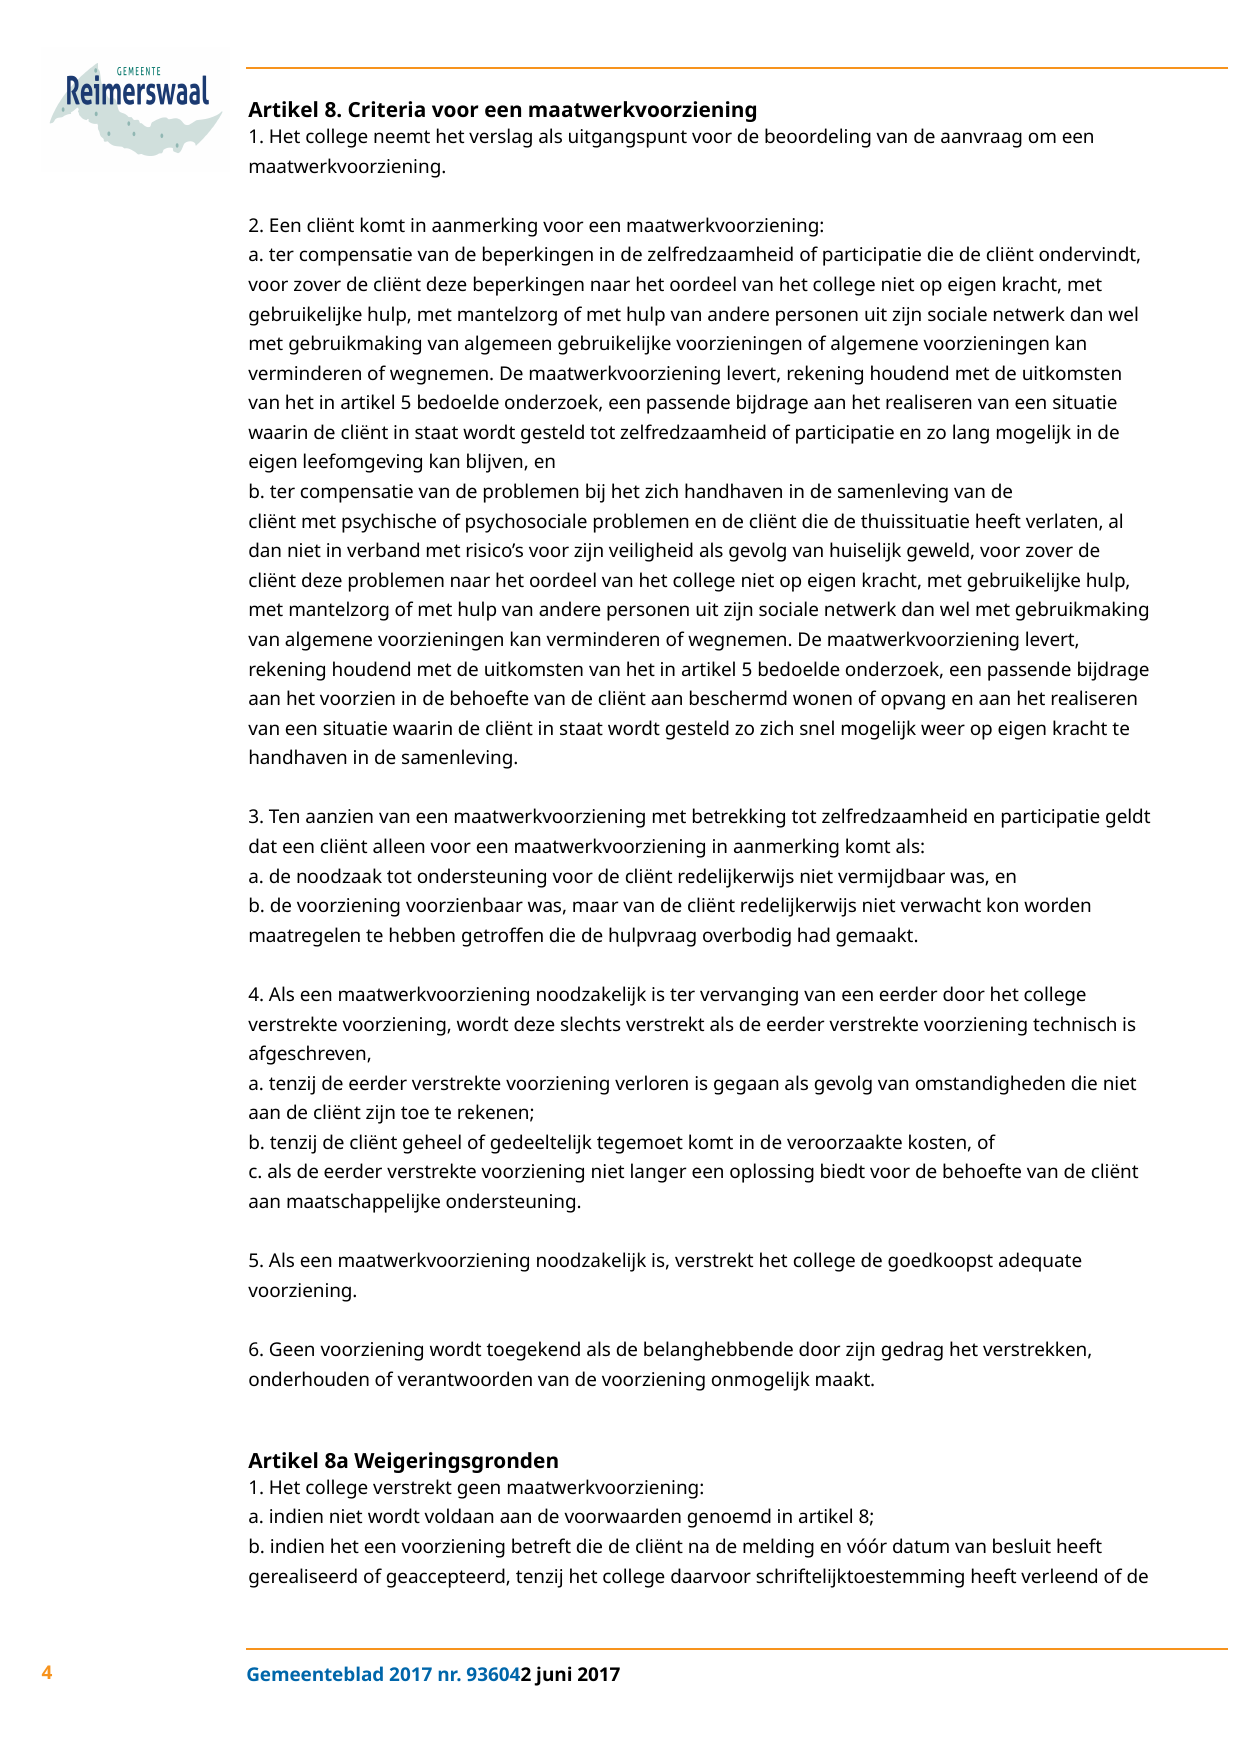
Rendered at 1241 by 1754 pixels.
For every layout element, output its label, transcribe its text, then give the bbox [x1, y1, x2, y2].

text b. indien het een voorziening betreft die de cliënt na de melding en vóór datum van besluit heeft gerealiseerd of geaccepteerd, tenzij het college daarvoor schriftelijktoestemming heeft verleend of de [248, 1533, 1152, 1589]
text b. tenzij de cliënt geheel of gedeeltelijk tegemoet komt in de veroorzaakte kosten, of [248, 1129, 1152, 1155]
text Artikel 8a Weigeringsgronden [248, 1446, 1152, 1474]
text a. de noodzaak tot ondersteuning voor de cliënt redelijkerwijs niet vermijdbaar was, en [248, 863, 1152, 888]
text b. ter compensatie van de problemen bij het zich handhaven in de samenleving van de [248, 478, 1152, 504]
picture [41, 47, 231, 172]
text a. indien niet wordt voldaan aan de voorwaarden genoemd in artikel 8; [248, 1504, 1152, 1529]
text c. als de eerder verstrekte voorziening niet langer een oplossing biedt voor de behoefte van de cliënt aan maatschappelijke ondersteuning. [248, 1159, 1152, 1214]
text a. ter compensatie van de beperkingen in de zelfredzaamheid of participatie die de cliënt ondervindt, voor zover de cliënt deze beperkingen naar het oordeel van het college niet op eigen kracht, met gebruikelijke hulp, met mantelzorg of met hulp van andere personen uit zijn sociale netwerk dan wel met gebruikmaking van algemeen gebruikelijke voorzieningen of algemene voorzieningen kan verminderen of wegnemen. De maatwerkvoorziening levert, rekening houdend met de uitkomsten van het in artikel 5 bedoelde onderzoek, een passende bijdrage aan het realiseren van een situatie waarin de cliënt in staat wordt gesteld tot zelfredzaamheid of participatie en zo lang mogelijk in de eigen leefomgeving kan blijven, en [248, 242, 1152, 474]
text Artikel 8. Criteria voor een maatwerkvoorziening [248, 95, 1152, 123]
text 1. Het college verstrekt geen maatwerkvoorziening: [248, 1474, 1152, 1500]
text 6. Geen voorziening wordt toegekend als de belanghebbende door zijn gedrag het verstrekken, onderhouden of verantwoorden van de voorziening onmogelijk maakt. [248, 1336, 1152, 1391]
text 1. Het college neemt het verslag als uitgangspunt voor de beoordeling van de aanvraag om een maatwerkvoorziening. [248, 123, 1152, 178]
text 2. Een cliënt komt in aanmerking voor een maatwerkvoorziening: [248, 212, 1152, 238]
text b. de voorziening voorzienbaar was, maar van de cliënt redelijkerwijs niet verwacht kon worden maatregelen te hebben getroffen die de hulpvraag overbodig had gemaakt. [248, 892, 1152, 948]
text 4. Als een maatwerkvoorziening noodzakelijk is ter vervanging van een eerder door het college verstrekte voorziening, wordt deze slechts verstrekt als de eerder verstrekte voorziening technisch is afgeschreven, [248, 981, 1152, 1066]
text cliënt met psychische of psychosociale problemen en de cliënt die de thuissituatie heeft verlaten, al dan niet in verband met risico’s voor zijn veiligheid als gevolg van huiselijk geweld, voor zover de cliënt deze problemen naar het oordeel van het college niet op eigen kracht, met gebruikelijke hulp, met mantelzorg of met hulp van andere personen uit zijn sociale netwerk dan wel met gebruikmaking van algemene voorzieningen kan verminderen of wegnemen. De maatwerkvoorziening levert, rekening houdend met de uitkomsten van het in artikel 5 bedoelde onderzoek, een passende bijdrage aan het voorzien in de behoefte van de cliënt aan beschermd wonen of opvang en aan het realiseren van een situatie waarin de cliënt in staat wordt gesteld zo zich snel mogelijk weer op eigen kracht te handhaven in de samenleving. [248, 508, 1152, 770]
text 5. Als een maatwerkvoorziening noodzakelijk is, verstrekt het college de goedkoopst adequate voorziening. [248, 1247, 1152, 1303]
text a. tenzij de eerder verstrekte voorziening verloren is gegaan als gevolg van omstandigheden die niet aan de cliënt zijn toe te rekenen; [248, 1070, 1152, 1125]
text 3. Ten aanzien van een maatwerkvoorziening met betrekking tot zelfredzaamheid en participatie geldt dat een cliënt alleen voor een maatwerkvoorziening in aanmerking komt als: [248, 804, 1152, 859]
